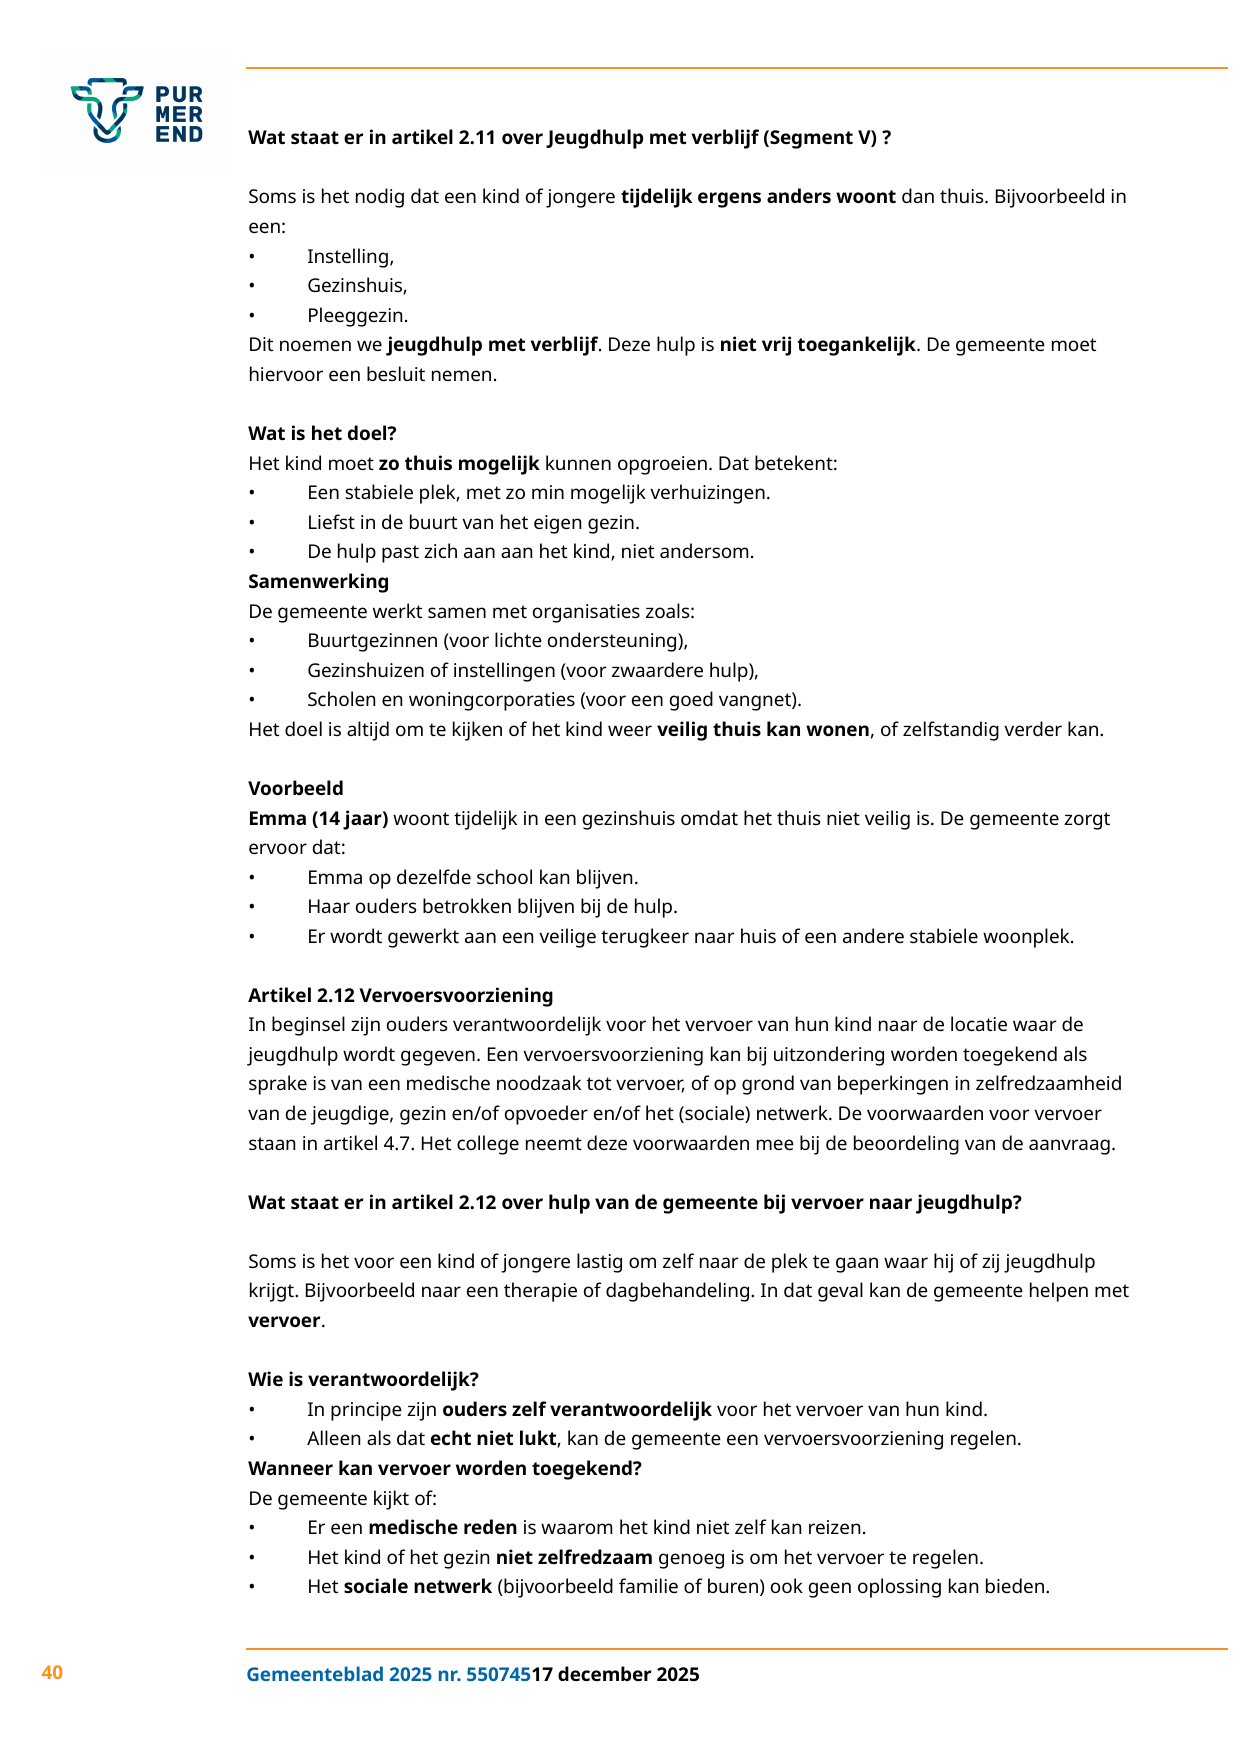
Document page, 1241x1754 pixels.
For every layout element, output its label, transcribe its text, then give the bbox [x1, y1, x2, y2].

table_header Wat staat er in artikel 2.11 over Jeugdhulp met verblijf (Segment V) ? Soms is het nodig dat een kind of jongere tijdelijk ergens anders woont dan thuis. Bijvoorbeeld in een: Instelling, Gezinshuis, Pleeggezin. Dit noemen we jeugdhulp met verblijf. Deze hulp is niet vrij toegankelijk. De gemeente moet hiervoor een besluit nemen. Wat is het doel? Het kind moet zo thuis mogelijk kunnen opgroeien. Dat betekent: Een stabiele plek, met zo min mogelijk verhuizingen. Liefst in de buurt van het eigen gezin. De hulp past zich aan aan het kind, niet andersom. Samenwerking De gemeente werkt samen met organisaties zoals: Buurtgezinnen (voor lichte ondersteuning), Gezinshuizen of instellingen (voor zwaardere hulp), Scholen en woningcorporaties (voor een goed vangnet). Het doel is altijd om te kijken of het kind weer veilig thuis kan wonen, of zelfstandig verder kan. Voorbeeld Emma (14 jaar) woont tijdelijk in een gezinshuis omdat het thuis niet veilig is. De gemeente zorgt ervoor dat: Emma op dezelfde school kan blijven. Haar ouders betrokken blijven bij de hulp. Er wordt gewerkt aan een veilige terugkeer naar huis of een andere stabiele woonplek. [248, 125, 1152, 949]
table_header Wat staat er in artikel 2.12 over hulp van de gemeente bij vervoer naar jeugdhulp? Soms is het voor een kind of jongere lastig om zelf naar de plek te gaan waar hij of zij jeugdhulp krijgt. Bijvoorbeeld naar een therapie of dagbehandeling. In dat geval kan de gemeente helpen met vervoer. Wie is verantwoordelijk? In principe zijn ouders zelf verantwoordelijk voor het vervoer van hun kind. Alleen als dat echt niet lukt, kan de gemeente een vervoersvoorziening regelen. Wanneer kan vervoer worden toegekend? De gemeente kijkt of: Er een medische reden is waarom het kind niet zelf kan reizen. Het kind of het gezin niet zelfredzaam genoeg is om het vervoer te regelen. Het sociale netwerk (bijvoorbeeld familie of buren) ook geen oplossing kan bieden. [248, 1189, 1152, 1599]
text Artikel 2.12 Vervoersvoorziening [248, 982, 1152, 1007]
picture [41, 47, 231, 172]
text In beginsel zijn ouders verantwoordelijk voor het vervoer van hun kind naar de locatie waar de jeugdhulp wordt gegeven. Een vervoersvoorziening kan bij uitzondering worden toegekend als sprake is van een medische noodzaak tot vervoer, of op grond van beperkingen in zelfredzaamheid van de jeugdige, gezin en/of opvoeder en/of het (sociale) netwerk. De voorwaarden voor vervoer staan in artikel 4.7. Het college neemt deze voorwaarden mee bij de beoordeling van de aanvraag. [248, 1011, 1152, 1155]
